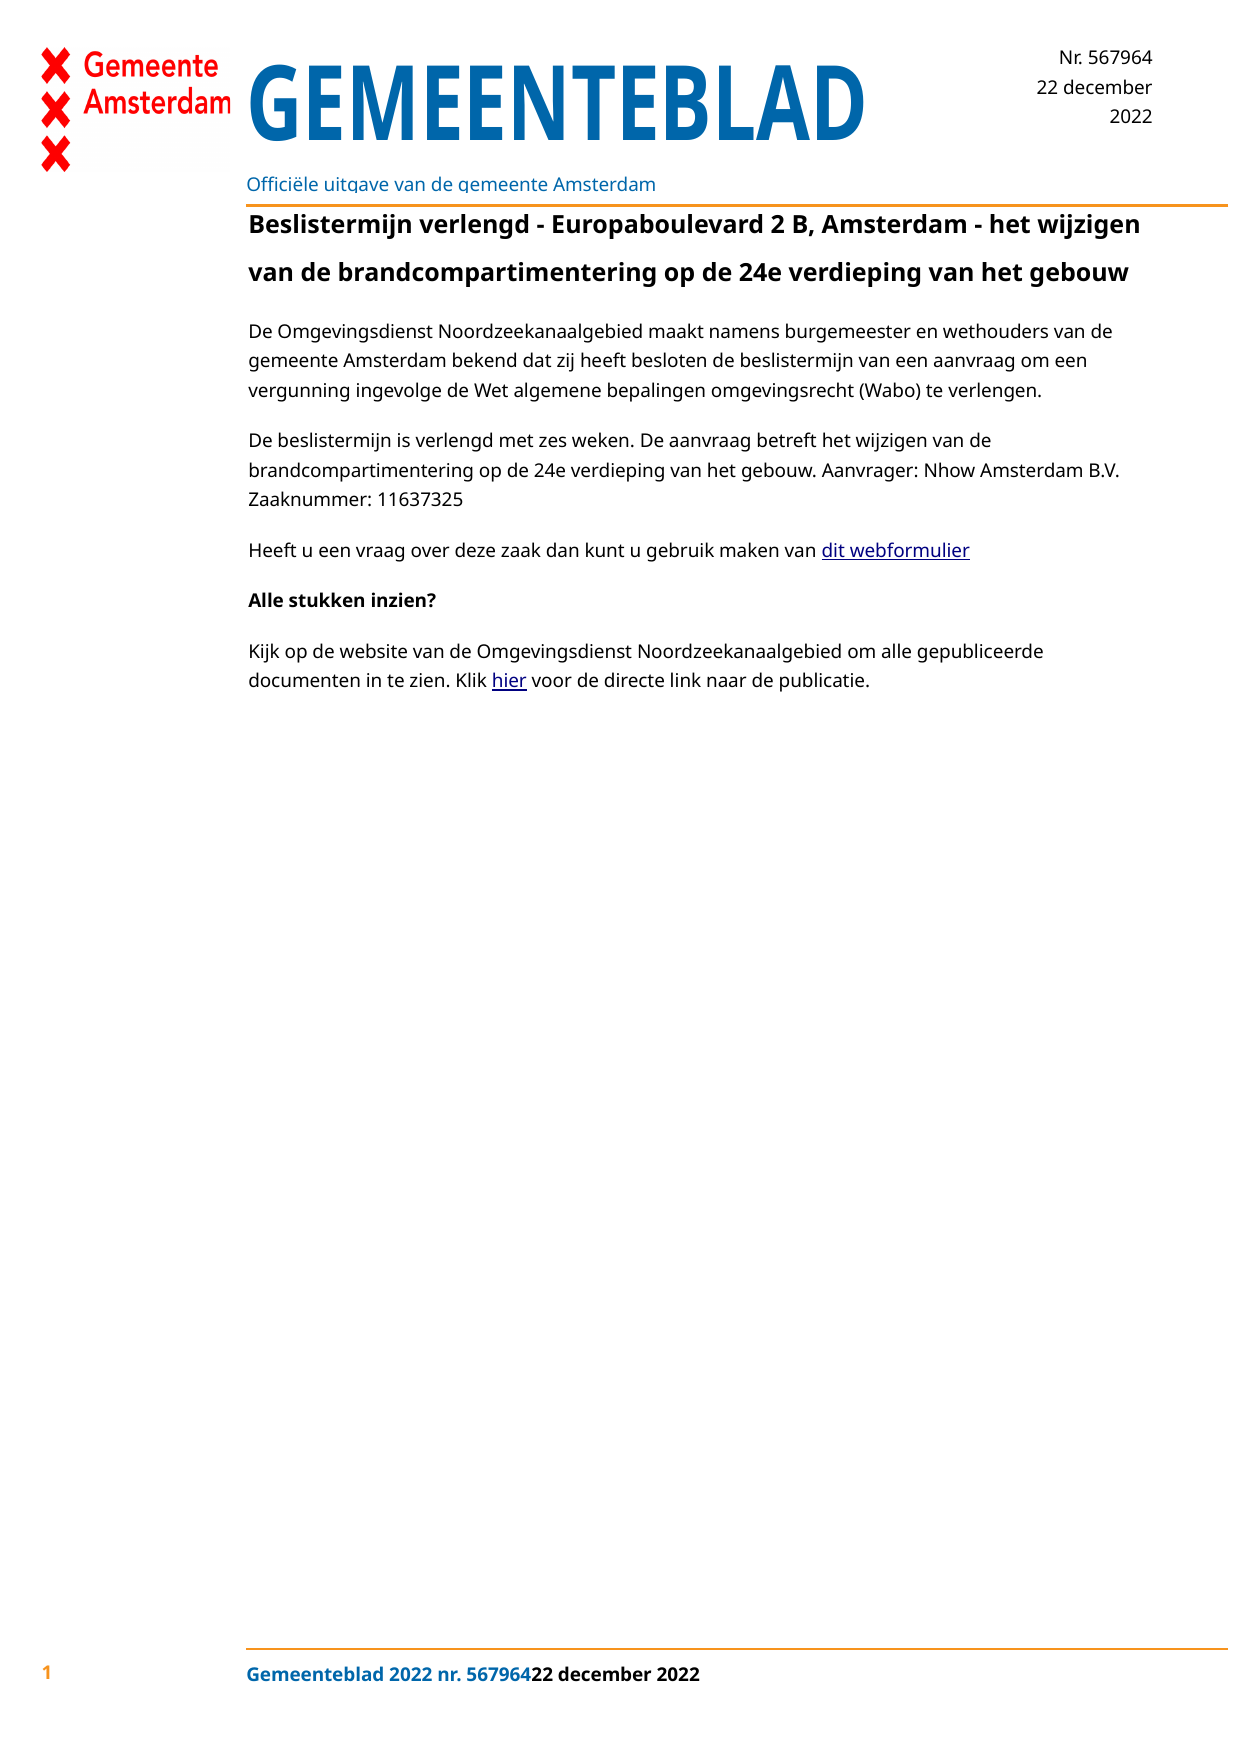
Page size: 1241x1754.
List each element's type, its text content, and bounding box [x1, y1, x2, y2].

text Alle stukken inzien? [248, 587, 1152, 613]
text De beslistermijn is verlengd met zes weken. De aanvraag betreft het wijzigen van de brandcompartimentering op de 24e verdieping van het gebouw. Aanvrager: Nhow Amsterdam B.V. Zaaknummer: 11637325 [248, 427, 1152, 512]
text Heeft u een vraag over deze zaak dan kunt u gebruik maken van dit webformulier [248, 537, 1152, 563]
picture [41, 47, 231, 172]
text Kijk op de website van de Omgevingsdienst Noordzeekanaalgebied om alle gepubliceerde documenten in te zien. Klik hier voor de directe link naar de publicatie. [248, 638, 1152, 693]
text De Omgevingsdienst Noordzeekanaalgebied maakt namens burgemeester en wethouders van de gemeente Amsterdam bekend dat zij heeft besloten de beslistermijn van een aanvraag om een vergunning ingevolge de Wet algemene bepalingen omgevingsrecht (Wabo) te verlengen. [248, 318, 1152, 403]
text Beslistermijn verlengd - Europaboulevard 2 B, Amsterdam - het wijzigen van de brandcompartimentering op de 24e verdieping van het gebouw [248, 207, 1152, 288]
